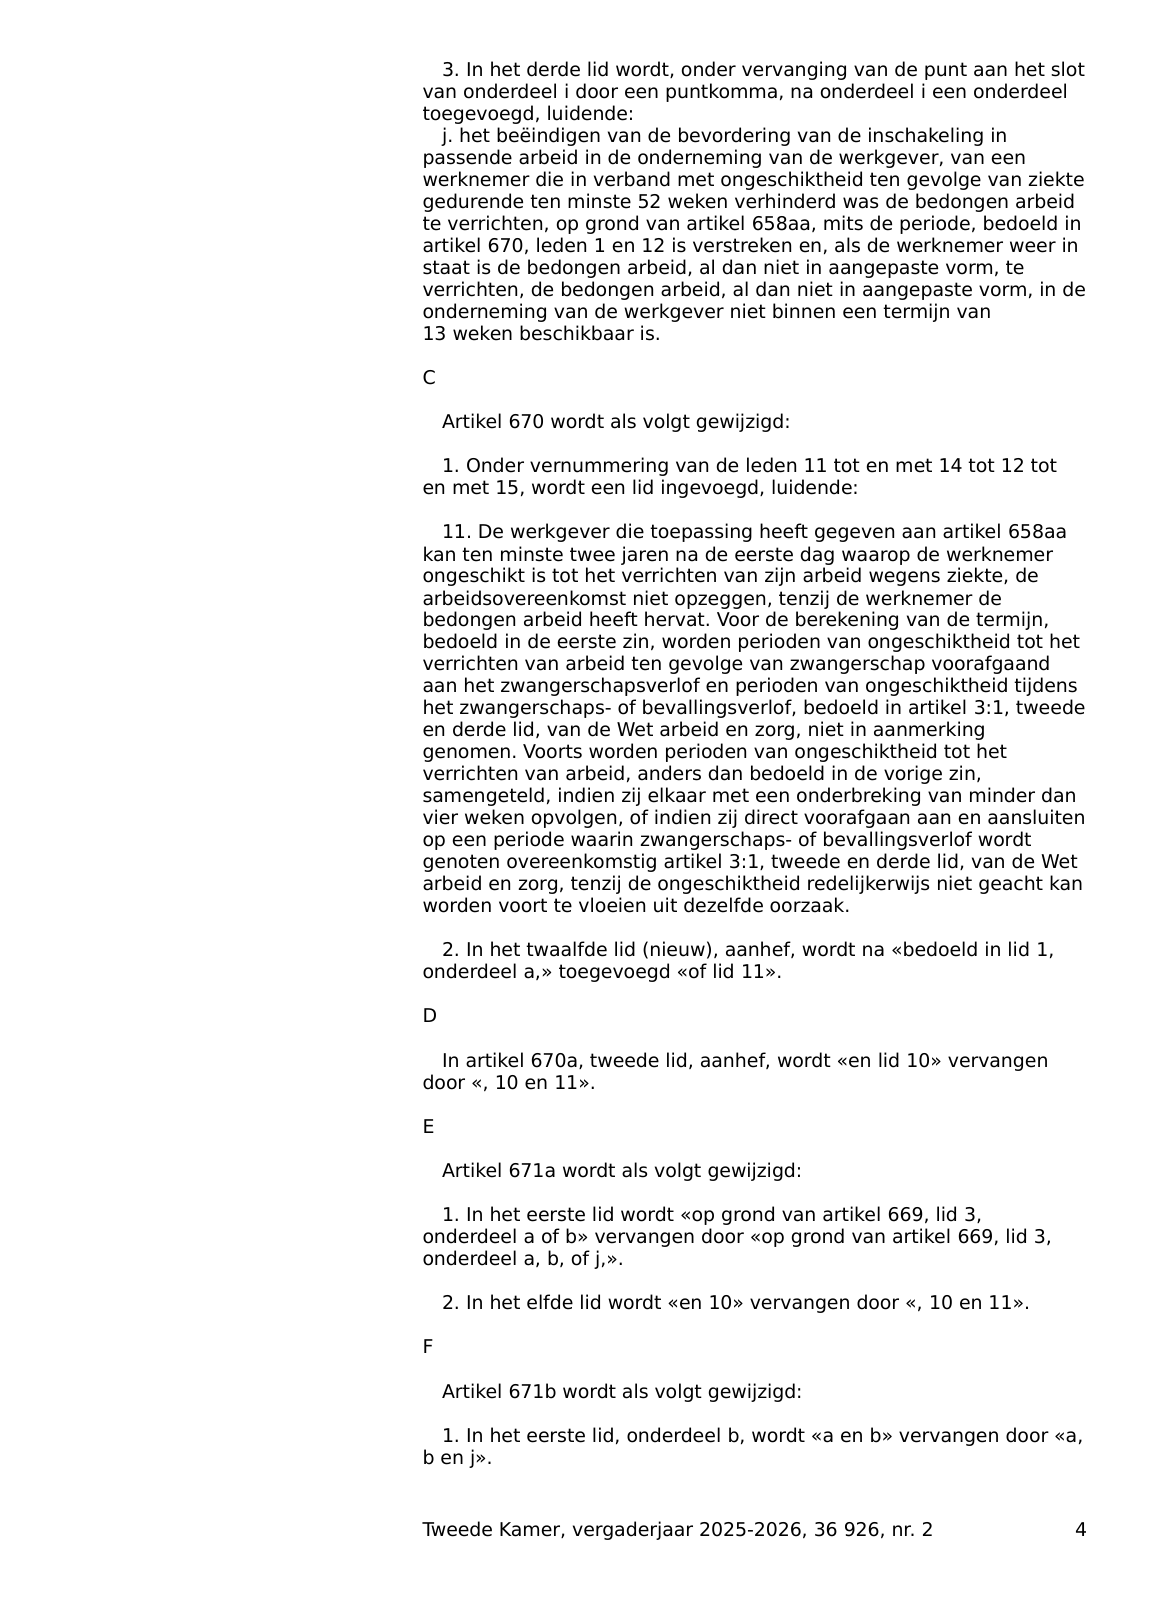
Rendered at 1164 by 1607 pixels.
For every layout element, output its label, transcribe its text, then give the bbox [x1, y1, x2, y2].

text C [422, 367, 1087, 389]
text 1. In het eerste lid, onderdeel b, wordt «a en b» vervangen door «a, b en j». [422, 1425, 1087, 1469]
text Artikel 671a wordt als volgt gewijzigd: [422, 1160, 1087, 1182]
text F [422, 1336, 1087, 1358]
text D [422, 1005, 1087, 1027]
text j. het beëindigen van de bevordering van de inschakeling in passende arbeid in de onderneming van de werkgever, van een werknemer die in verband met ongeschiktheid ten gevolge van ziekte gedurende ten minste 52 weken verhinderd was de bedongen arbeid te verrichten, op grond van artikel 658aa, mits de periode, bedoeld in artikel 670, leden 1 en 12 is verstreken en, als de werknemer weer in staat is de bedongen arbeid, al dan niet in aangepaste vorm, te verrichten, de bedongen arbeid, al dan niet in aangepaste vorm, in de onderneming van de werkgever niet binnen een termijn van 13 weken beschikbaar is. [422, 125, 1087, 345]
text 1. In het eerste lid wordt «op grond van artikel 669, lid 3, onderdeel a of b» vervangen door «op grond van artikel 669, lid 3, onderdeel a, b, of j,». [422, 1204, 1087, 1270]
text 11. De werkgever die toepassing heeft gegeven aan artikel 658aa kan ten minste twee jaren na de eerste dag waarop de werknemer ongeschikt is tot het verrichten van zijn arbeid wegens ziekte, de arbeidsovereenkomst niet opzeggen, tenzij de werknemer de bedongen arbeid heeft hervat. Voor de berekening van de termijn, bedoeld in de eerste zin, worden perioden van ongeschiktheid tot het verrichten van arbeid ten gevolge van zwangerschap voorafgaand aan het zwangerschapsverlof en perioden van ongeschiktheid tijdens het zwangerschaps- of bevallingsverlof, bedoeld in artikel 3:1, tweede en derde lid, van de Wet arbeid en zorg, niet in aanmerking genomen. Voorts worden perioden van ongeschiktheid tot het verrichten van arbeid, anders dan bedoeld in de vorige zin, samengeteld, indien zij elkaar met een onderbreking van minder dan vier weken opvolgen, of indien zij direct voorafgaan aan en aansluiten op een periode waarin zwangerschaps- of bevallingsverlof wordt genoten overeenkomstig artikel 3:1, tweede en derde lid, van de Wet arbeid en zorg, tenzij de ongeschiktheid redelijkerwijs niet geacht kan worden voort te vloeien uit dezelfde oorzaak. [422, 521, 1087, 917]
text 1. Onder vernummering van de leden 11 tot en met 14 tot 12 tot en met 15, wordt een lid ingevoegd, luidende: [422, 455, 1087, 499]
text In artikel 670a, tweede lid, aanhef, wordt «en lid 10» vervangen door «, 10 en 11». [422, 1049, 1087, 1093]
text 2. In het elfde lid wordt «en 10» vervangen door «, 10 en 11». [422, 1292, 1087, 1314]
text E [422, 1116, 1087, 1138]
text Artikel 670 wordt als volgt gewijzigd: [422, 411, 1087, 433]
text Artikel 671b wordt als volgt gewijzigd: [422, 1381, 1087, 1402]
text 3. In het derde lid wordt, onder vervanging van de punt aan het slot van onderdeel i door een puntkomma, na onderdeel i een onderdeel toegevoegd, luidende: [422, 59, 1087, 125]
text 2. In het twaalfde lid (nieuw), aanhef, wordt na «bedoeld in lid 1, onderdeel a,» toegevoegd «of lid 11». [422, 939, 1087, 983]
